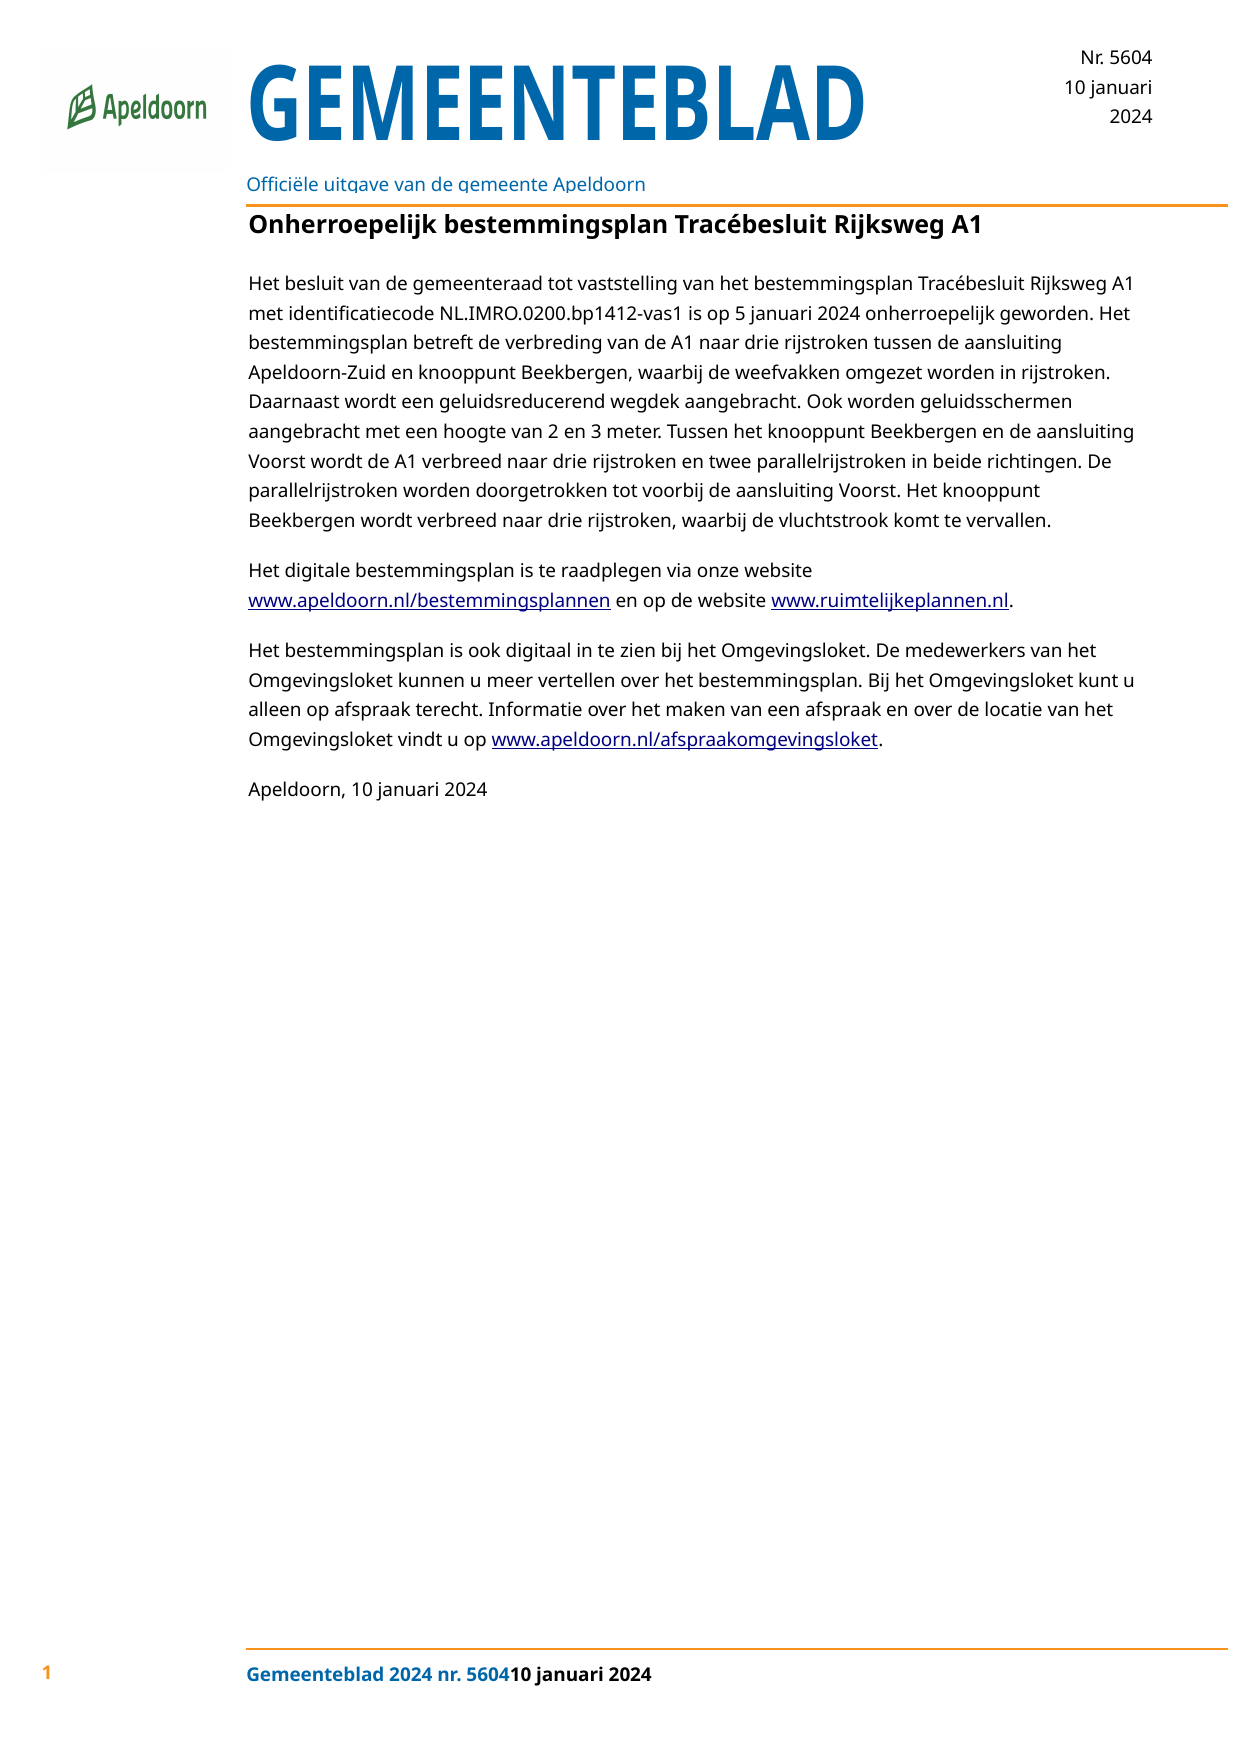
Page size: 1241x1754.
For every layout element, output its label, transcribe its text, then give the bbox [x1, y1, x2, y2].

text Het digitale bestemmingsplan is te raadplegen via onze website www.apeldoorn.nl/bestemmingsplannen en op de website www.ruimtelijkeplannen.nl. [248, 557, 1152, 613]
text Apeldoorn, 10 januari 2024 [248, 777, 1152, 802]
picture [41, 47, 231, 172]
text Het bestemmingsplan is ook digitaal in te zien bij het Omgevingsloket. De medewerkers van het Omgevingsloket kunnen u meer vertellen over het bestemmingsplan. Bij het Omgevingsloket kunt u alleen op afspraak terecht. Informatie over het maken van een afspraak en over de locatie van het Omgevingsloket vindt u op www.apeldoorn.nl/afspraakomgevingsloket. [248, 637, 1152, 752]
text Het besluit van de gemeenteraad tot vaststelling van het bestemmingsplan Tracébesluit Rijksweg A1 met identificatiecode NL.IMRO.0200.bp1412-vas1 is op 5 januari 2024 onherroepelijk geworden. Het bestemmingsplan betreft de verbreding van de A1 naar drie rijstroken tussen de aansluiting Apeldoorn-Zuid en knooppunt Beekbergen, waarbij de weefvakken omgezet worden in rijstroken. Daarnaast wordt een geluidsreducerend wegdek aangebracht. Ook worden geluidsschermen aangebracht met een hoogte van 2 en 3 meter. Tussen het knooppunt Beekbergen en de aansluiting Voorst wordt de A1 verbreed naar drie rijstroken en twee parallelrijstroken in beide richtingen. De parallelrijstroken worden doorgetrokken tot voorbij de aansluiting Voorst. Het knooppunt Beekbergen wordt verbreed naar drie rijstroken, waarbij de vluchtstrook komt te vervallen. [248, 270, 1152, 533]
text Onherroepelijk bestemmingsplan Tracébesluit Rijksweg A1 [248, 207, 1152, 241]
